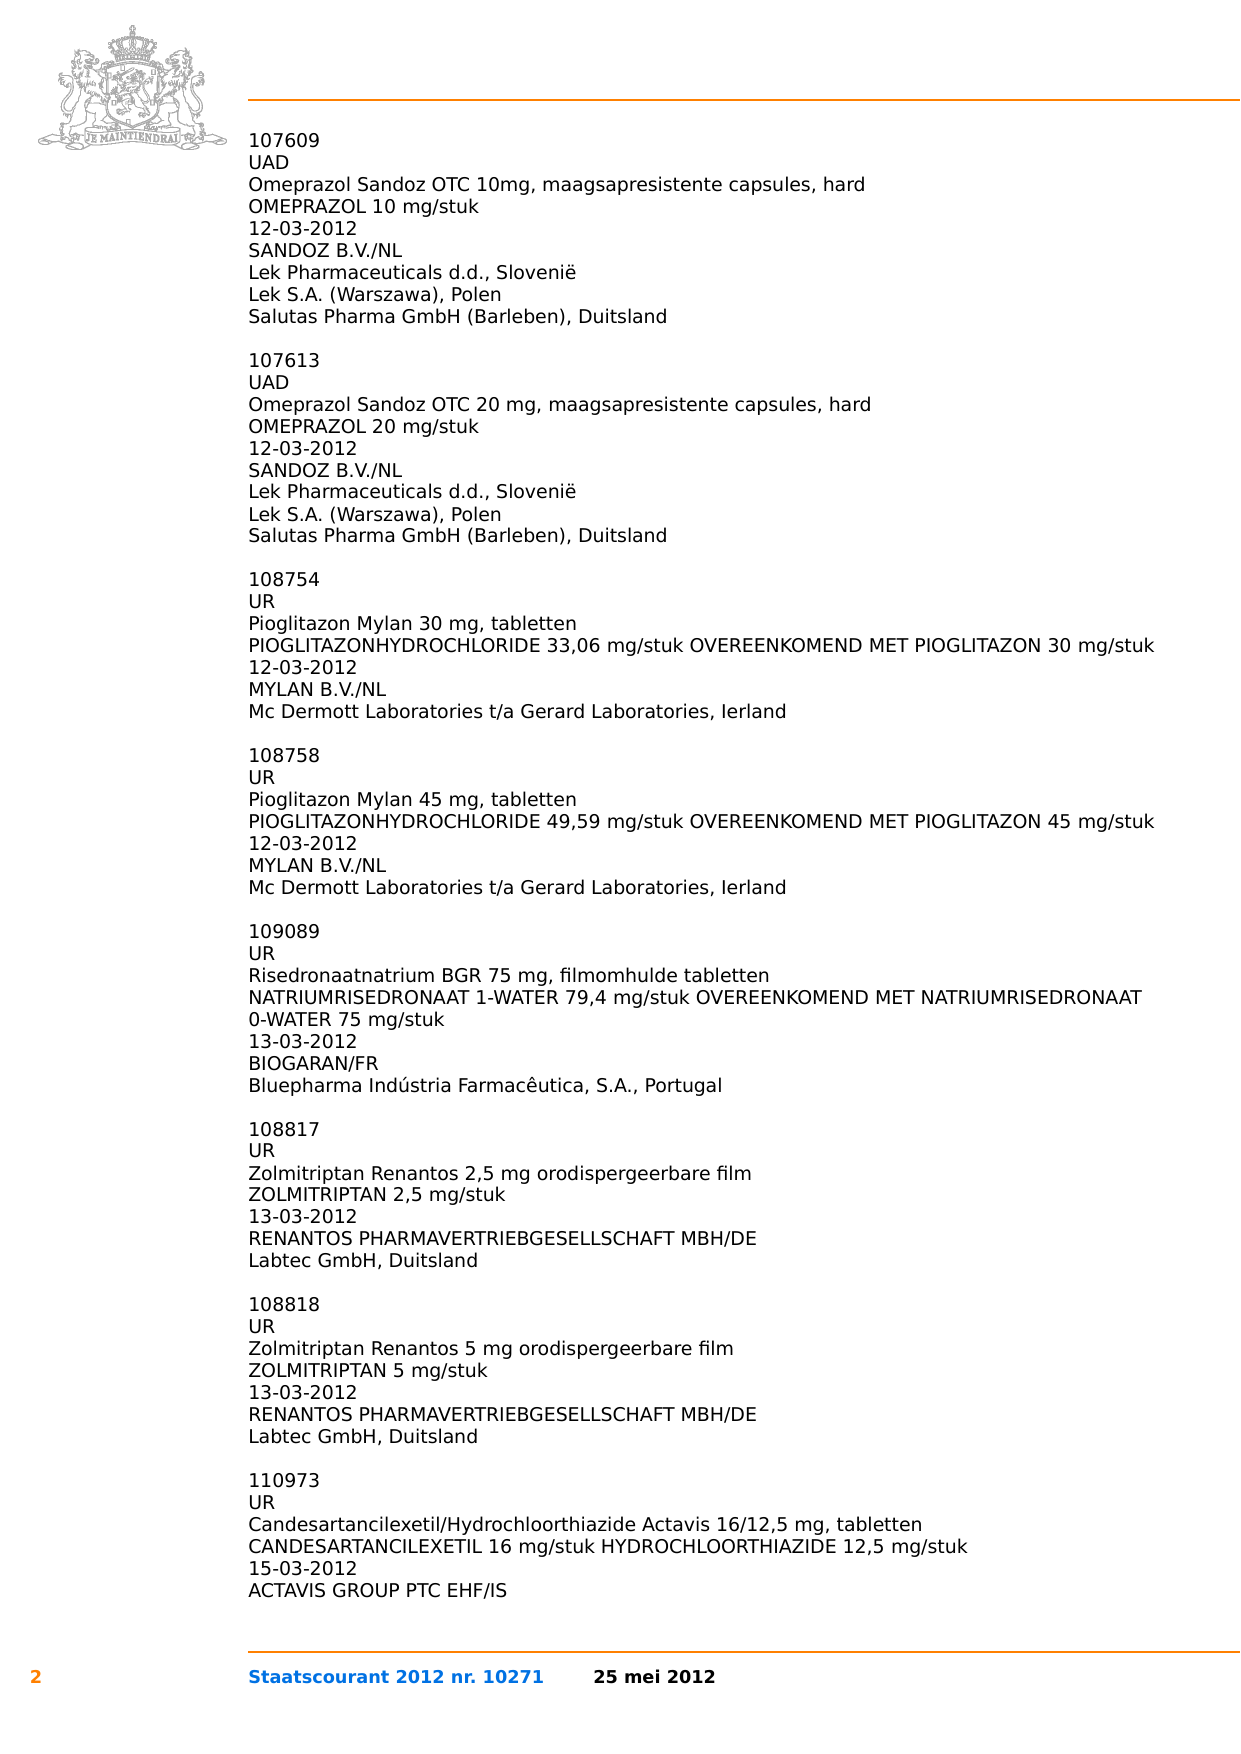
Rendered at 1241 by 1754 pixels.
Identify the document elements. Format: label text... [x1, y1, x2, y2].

text Pioglitazon Mylan 45 mg, tabletten [248, 789, 1163, 811]
text Labtec GmbH, Duitsland [248, 1250, 1163, 1272]
text SANDOZ B.V./NL [248, 240, 1163, 262]
text SANDOZ B.V./NL [248, 459, 1163, 481]
text 107613 [248, 349, 1163, 372]
text Pioglitazon Mylan 30 mg, tabletten [248, 613, 1163, 635]
text MYLAN B.V./NL [248, 679, 1163, 701]
text 13-03-2012 [248, 1206, 1163, 1228]
text Lek S.A. (Warszawa), Polen [248, 284, 1163, 306]
text UAD [248, 152, 1163, 174]
text UR [248, 1316, 1163, 1338]
text UR [248, 767, 1163, 789]
text UR [248, 943, 1163, 965]
text PIOGLITAZONHYDROCHLORIDE 33,06 mg/stuk OVEREENKOMEND MET PIOGLITAZON 30 mg/stuk [248, 635, 1163, 657]
text UAD [248, 372, 1163, 393]
text Labtec GmbH, Duitsland [248, 1426, 1163, 1448]
text 108817 [248, 1118, 1163, 1140]
text 110973 [248, 1470, 1163, 1492]
text 108758 [248, 745, 1163, 767]
text 15-03-2012 [248, 1558, 1163, 1580]
text 107609 [248, 130, 1163, 152]
text Zolmitriptan Renantos 5 mg orodispergeerbare film [248, 1338, 1163, 1360]
text RENANTOS PHARMAVERTRIEBGESELLSCHAFT MBH/DE [248, 1404, 1163, 1426]
text 108754 [248, 569, 1163, 591]
text Salutas Pharma GmbH (Barleben), Duitsland [248, 306, 1163, 328]
text Candesartancilexetil/Hydrochloorthiazide Actavis 16/12,5 mg, tabletten [248, 1514, 1163, 1536]
text UR [248, 591, 1163, 613]
text RENANTOS PHARMAVERTRIEBGESELLSCHAFT MBH/DE [248, 1228, 1163, 1250]
text PIOGLITAZONHYDROCHLORIDE 49,59 mg/stuk OVEREENKOMEND MET PIOGLITAZON 45 mg/stuk [248, 811, 1163, 833]
text MYLAN B.V./NL [248, 855, 1163, 877]
text OMEPRAZOL 10 mg/stuk [248, 196, 1163, 218]
text 13-03-2012 [248, 1031, 1163, 1053]
text UR [248, 1492, 1163, 1514]
text ACTAVIS GROUP PTC EHF/IS [248, 1580, 1163, 1602]
text 12-03-2012 [248, 833, 1163, 855]
text 12-03-2012 [248, 437, 1163, 459]
text OMEPRAZOL 20 mg/stuk [248, 416, 1163, 437]
text 12-03-2012 [248, 657, 1163, 679]
picture [38, 25, 227, 150]
text NATRIUMRISEDRONAAT 1-WATER 79,4 mg/stuk OVEREENKOMEND MET NATRIUMRISEDRONAAT 0-WATER 75 mg/stuk [248, 987, 1163, 1031]
text Salutas Pharma GmbH (Barleben), Duitsland [248, 525, 1163, 547]
text Lek S.A. (Warszawa), Polen [248, 503, 1163, 525]
text 12-03-2012 [248, 218, 1163, 240]
text ZOLMITRIPTAN 5 mg/stuk [248, 1360, 1163, 1382]
text Lek Pharmaceuticals d.d., Slovenië [248, 481, 1163, 503]
text Omeprazol Sandoz OTC 20 mg, maagsapresistente capsules, hard [248, 393, 1163, 416]
text 13-03-2012 [248, 1382, 1163, 1404]
text Risedronaatnatrium BGR 75 mg, filmomhulde tabletten [248, 965, 1163, 987]
text Mc Dermott Laboratories t/a Gerard Laboratories, Ierland [248, 877, 1163, 899]
text Bluepharma Indústria Farmacêutica, S.A., Portugal [248, 1074, 1163, 1097]
text Zolmitriptan Renantos 2,5 mg orodispergeerbare film [248, 1162, 1163, 1184]
text Mc Dermott Laboratories t/a Gerard Laboratories, Ierland [248, 701, 1163, 723]
text ZOLMITRIPTAN 2,5 mg/stuk [248, 1184, 1163, 1206]
text CANDESARTANCILEXETIL 16 mg/stuk HYDROCHLOORTHIAZIDE 12,5 mg/stuk [248, 1536, 1163, 1558]
text UR [248, 1140, 1163, 1162]
text 108818 [248, 1294, 1163, 1316]
text Omeprazol Sandoz OTC 10mg, maagsapresistente capsules, hard [248, 174, 1163, 196]
text 109089 [248, 921, 1163, 943]
text BIOGARAN/FR [248, 1053, 1163, 1074]
text Lek Pharmaceuticals d.d., Slovenië [248, 262, 1163, 284]
